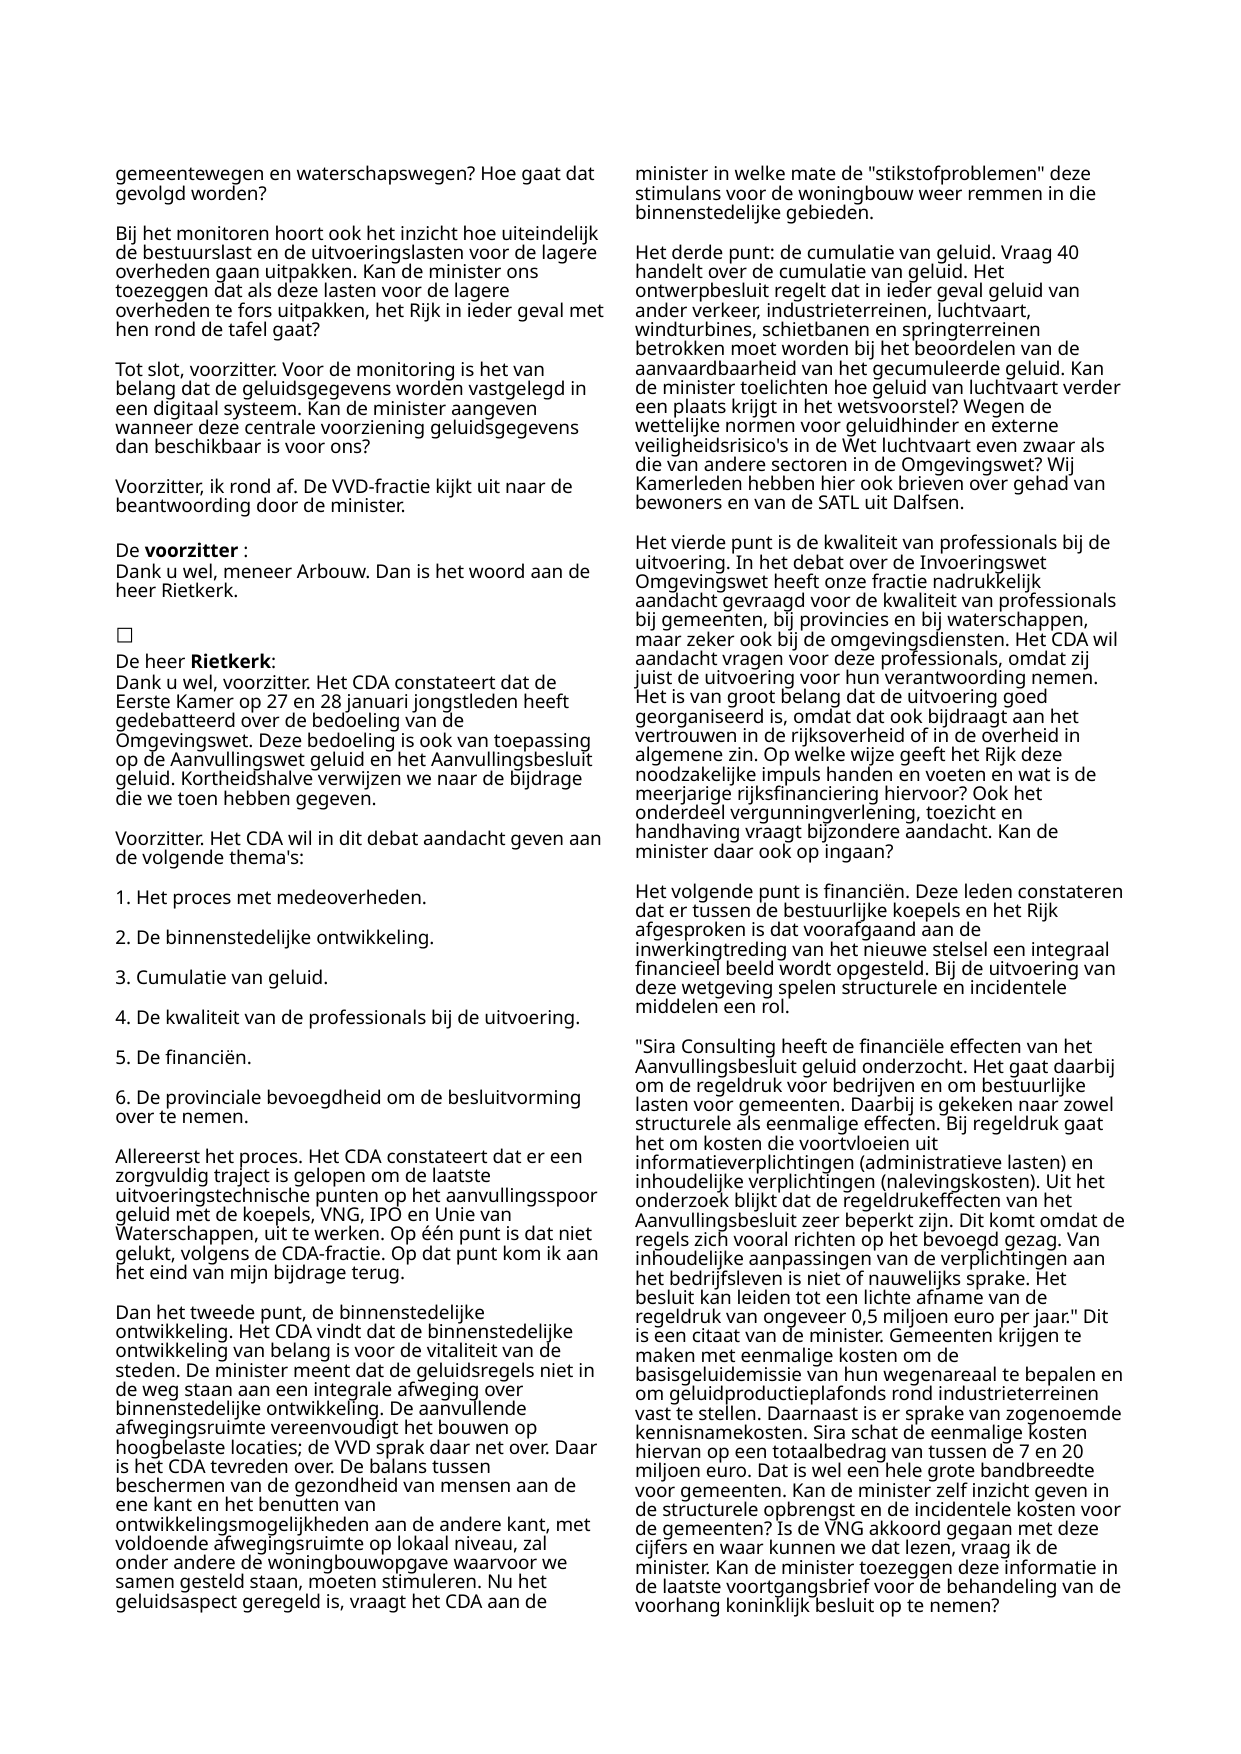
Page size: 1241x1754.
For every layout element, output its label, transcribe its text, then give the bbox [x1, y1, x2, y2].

text Dan het tweede punt, de binnenstedelijke ontwikkeling. Het CDA vindt dat de binnenstedelijke ontwikkeling van belang is voor de vitaliteit van de steden. De minister meent dat de geluidsregels niet in de weg staan aan een integrale afweging over binnenstedelijke ontwikkeling. De aanvullende afwegingsruimte vereenvoudigt het bouwen op hoogbelaste locaties; de VVD sprak daar net over. Daar is het CDA tevreden over. De balans tussen beschermen van de gezondheid van mensen aan de ene kant en het benutten van ontwikkelingsmogelijkheden aan de andere kant, met voldoende afwegingsruimte op lokaal niveau, zal onder andere de woningbouwopgave waarvoor we samen gesteld staan, moeten stimuleren. Nu het geluidsaspect geregeld is, vraagt het CDA aan de [115, 1304, 605, 1612]
text Dank u wel, voorzitter. Het CDA constateert dat de Eerste Kamer op 27 en 28 januari jongstleden heeft gedebatteerd over de bedoeling van de Omgevingswet. Deze bedoeling is ook van toepassing op de Aanvullingswet geluid en het Aanvullingsbesluit geluid. Kortheidshalve verwijzen we naar de bijdrage die we toen hebben gegeven. [115, 674, 605, 809]
text 1. Het proces met medeoverheden. [115, 889, 605, 908]
text Dank u wel, meneer Arbouw. Dan is het woord aan de heer Rietkerk. [115, 563, 605, 602]
text Het derde punt: de cumulatie van geluid. Vraag 40 handelt over de cumulatie van geluid. Het ontwerpbesluit regelt dat in ieder geval geluid van ander verkeer, industrieterreinen, luchtvaart, windturbines, schietbanen en springterreinen betrokken moet worden bij het beoordelen van de aanvaardbaarheid van het gecumuleerde geluid. Kan de minister toelichten hoe geluid van luchtvaart verder een plaats krijgt in het wetsvoorstel? Wegen de wettelijke normen voor geluidhinder en externe veiligheidsrisico's in de Wet luchtvaart even zwaar als die van andere sectoren in de Omgevingswet? Wij Kamerleden hebben hier ook brieven over gehad van bewoners en van de SATL uit Dalfsen. [635, 244, 1125, 514]
text Het vierde punt is de kwaliteit van professionals bij de uitvoering. In het debat over de Invoeringswet Omgevingswet heeft onze fractie nadrukkelijk aandacht gevraagd voor de kwaliteit van professionals bij gemeenten, bij provincies en bij waterschappen, maar zeker ook bij de omgevingsdiensten. Het CDA wil aandacht vragen voor deze professionals, omdat zij juist de uitvoering voor hun verantwoording nemen. Het is van groot belang dat de uitvoering goed georganiseerd is, omdat dat ook bijdraagt aan het vertrouwen in de rijksoverheid of in de overheid in algemene zin. Op welke wijze geeft het Rijk deze noodzakelijke impuls handen en voeten en wat is de meerjarige rijksfinanciering hiervoor? Ook het onderdeel vergunningverlening, toezicht en handhaving vraagt bijzondere aandacht. Kan de minister daar ook op ingaan? [635, 534, 1125, 862]
text Tot slot, voorzitter. Voor de monitoring is het van belang dat de geluidsgegevens worden vastgelegd in een digitaal systeem. Kan de minister aangeven wanneer deze centrale voorziening geluidsgegevens dan beschikbaar is voor ons? [115, 361, 605, 457]
text Voorzitter, ik rond af. De VVD-fractie kijkt uit naar de beantwoording door de minister. [115, 478, 605, 517]
text gemeentewegen en waterschapswegen? Hoe gaat dat gevolgd worden? [115, 165, 605, 204]
text Voorzitter. Het CDA wil in dit debat aandacht geven aan de volgende thema's: [115, 829, 605, 868]
text De heer Rietkerk: [115, 648, 605, 674]
text minister in welke mate de "stikstofproblemen" deze stimulans voor de woningbouw weer remmen in die binnenstedelijke gebieden. [635, 165, 1125, 223]
text 5. De financiën. [115, 1049, 605, 1068]
text 6. De provinciale bevoegdheid om de besluitvorming over te nemen. [115, 1089, 605, 1127]
text Het volgende punt is financiën. Deze leden constateren dat er tussen de bestuurlijke koepels en het Rijk afgesproken is dat voorafgaand aan de inwerkingtreding van het nieuwe stelsel een integraal financieel beeld wordt opgesteld. Bij de uitvoering van deze wetgeving spelen structurele en incidentele middelen een rol. [635, 883, 1125, 1018]
text "Sira Consulting heeft de financiële effecten van het Aanvullingsbesluit geluid onderzocht. Het gaat daarbij om de regeldruk voor bedrijven en om bestuurlijke lasten voor gemeenten. Daarbij is gekeken naar zowel structurele als eenmalige effecten. Bij regeldruk gaat het om kosten die voortvloeien uit informatieverplichtingen (administratieve lasten) en inhoudelijke verplichtingen (nalevingskosten). Uit het onderzoek blijkt dat de regeldrukeffecten van het Aanvullingsbesluit zeer beperkt zijn. Dit komt omdat de regels zich vooral richten op het bevoegd gezag. Van inhoudelijke aanpassingen van de verplichtingen aan het bedrijfsleven is niet of nauwelijks sprake. Het besluit kan leiden tot een lichte afname van de regeldruk van ongeveer 0,5 miljoen euro per jaar." Dit is een citaat van de minister. Gemeenten krijgen te maken met eenmalige kosten om de basisgeluidemissie van hun wegenareaal te bepalen en om geluidproductieplafonds rond industrieterreinen vast te stellen. Daarnaast is er sprake van zogenoemde kennisnamekosten. Sira schat de eenmalige kosten hiervan op een totaalbedrag van tussen de 7 en 20 miljoen euro. Dat is wel een hele grote bandbreedte voor gemeenten. Kan de minister zelf inzicht geven in de structurele opbrengst en de incidentele kosten voor de gemeenten? Is de VNG akkoord gegaan met deze cijfers en waar kunnen we dat lezen, vraag ik de minister. Kan de minister toezeggen deze informatie in de laatste voortgangsbrief voor de behandeling van de voorhang koninklijk besluit op te nemen? [635, 1038, 1125, 1616]
text 2. De binnenstedelijke ontwikkeling. [115, 929, 605, 948]
text 3. Cumulatie van geluid. [115, 969, 605, 988]
text Bij het monitoren hoort ook het inzicht hoe uiteindelijk de bestuurslast en de uitvoeringslasten voor de lagere overheden gaan uitpakken. Kan de minister ons toezeggen dat als deze lasten voor de lagere overheden te fors uitpakken, het Rijk in ieder geval met hen rond de tafel gaat? [115, 224, 605, 340]
text Allereerst het proces. Het CDA constateert dat er een zorgvuldig traject is gelopen om de laatste uitvoeringstechnische punten op het aanvullingsspoor geluid met de koepels, VNG, IPO en Unie van Waterschappen, uit te werken. Op één punt is dat niet gelukt, volgens de CDA-fractie. Op dat punt kom ik aan het eind van mijn bijdrage terug. [115, 1148, 605, 1283]
text ⬜ [115, 622, 605, 648]
text 4. De kwaliteit van de professionals bij de uitvoering. [115, 1009, 605, 1028]
text De voorzitter : [115, 537, 605, 563]
